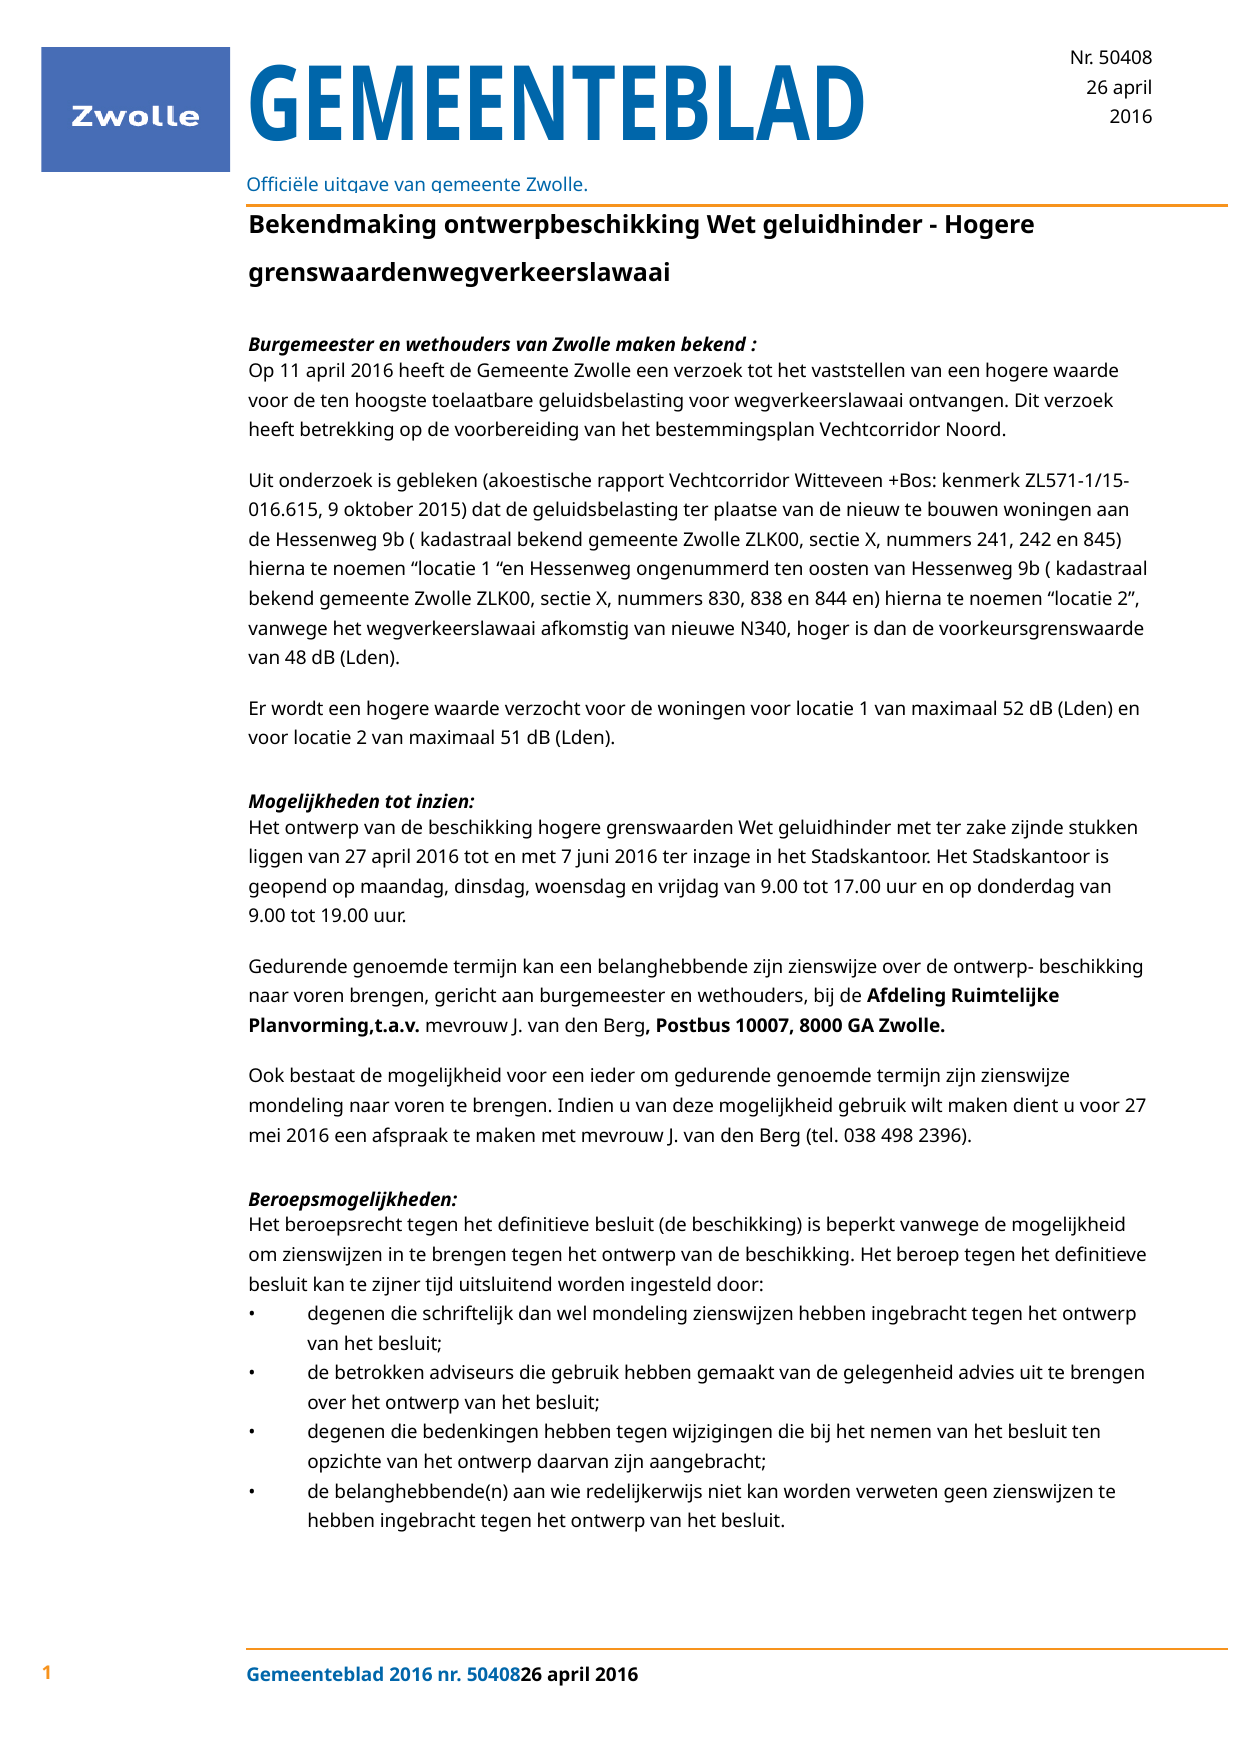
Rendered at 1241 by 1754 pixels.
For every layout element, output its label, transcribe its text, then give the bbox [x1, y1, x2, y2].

text Uit onderzoek is gebleken (akoestische rapport Vechtcorridor Witteveen +Bos: kenmerk ZL571-1/15-016.615, 9 oktober 2015) dat de geluidsbelasting ter plaatse van de nieuw te bouwen woningen aan de Hessenweg 9b ( kadastraal bekend gemeente Zwolle ZLK00, sectie X, nummers 241, 242 en 845) hierna te noemen “locatie 1 “en Hessenweg ongenummerd ten oosten van Hessenweg 9b ( kadastraal bekend gemeente Zwolle ZLK00, sectie X, nummers 830, 838 en 844 en) hierna te noemen “locatie 2”, vanwege het wegverkeerslawaai afkomstig van nieuwe N340, hoger is dan de voorkeursgrenswaarde van 48 dB (Lden). [248, 467, 1152, 670]
text Er wordt een hogere waarde verzocht voor de woningen voor locatie 1 van maximaal 52 dB (Lden) en voor locatie 2 van maximaal 51 dB (Lden). [248, 695, 1152, 750]
text Ook bestaat de mogelijkheid voor een ieder om gedurende genoemde termijn zijn zienswijze mondeling naar voren te brengen. Indien u van deze mogelijkheid gebruik wilt maken dient u voor 27 mei 2016 een afspraak te maken met mevrouw J. van den Berg (tel. 038 498 2396). [248, 1063, 1152, 1148]
text Burgemeester en wethouders van Zwolle maken bekend : [248, 331, 1152, 357]
list de betrokken adviseurs die gebruik hebben gemaakt van de gelegenheid advies uit te brengen over het ontwerp van het besluit; [248, 1359, 1152, 1415]
text Bekendmaking ontwerpbeschikking Wet geluidhinder - Hogere grenswaardenwegverkeerslawaai [248, 207, 1152, 288]
text Gedurende genoemde termijn kan een belanghebbende zijn zienswijze over de ontwerp- beschikking naar voren brengen, gericht aan burgemeester en wethouders, bij de Afdeling Ruimtelijke Planvorming,t.a.v. mevrouw J. van den Berg, Postbus 10007, 8000 GA Zwolle. [248, 953, 1152, 1038]
list degenen die bedenkingen hebben tegen wijzigingen die bij het nemen van het besluit ten opzichte van het ontwerp daarvan zijn aangebracht; [248, 1419, 1152, 1474]
text Beroepsmogelijkheden: [248, 1186, 1152, 1212]
text Het ontwerp van de beschikking hogere grenswaarden Wet geluidhinder met ter zake zijnde stukken liggen van 27 april 2016 tot en met 7 juni 2016 ter inzage in het Stadskantoor. Het Stadskantoor is geopend op maandag, dinsdag, woensdag en vrijdag van 9.00 tot 17.00 uur en op donderdag van 9.00 tot 19.00 uur. [248, 814, 1152, 928]
text Mogelijkheden tot inzien: [248, 788, 1152, 814]
picture [41, 47, 231, 172]
list de belanghebbende(n) aan wie redelijkerwijs niet kan worden verweten geen zienswijzen te hebben ingebracht tegen het ontwerp van het besluit. [248, 1478, 1152, 1533]
text Op 11 april 2016 heeft de Gemeente Zwolle een verzoek tot het vaststellen van een hogere waarde voor de ten hoogste toelaatbare geluidsbelasting voor wegverkeerslawaai ontvangen. Dit verzoek heeft betrekking op de voorbereiding van het bestemmingsplan Vechtcorridor Noord. [248, 357, 1152, 442]
list degenen die schriftelijk dan wel mondeling zienswijzen hebben ingebracht tegen het ontwerp van het besluit; [248, 1300, 1152, 1356]
text Het beroepsrecht tegen het definitieve besluit (de beschikking) is beperkt vanwege de mogelijkheid om zienswijzen in te brengen tegen het ontwerp van de beschikking. Het beroep tegen het definitieve besluit kan te zijner tijd uitsluitend worden ingesteld door: [248, 1212, 1152, 1296]
